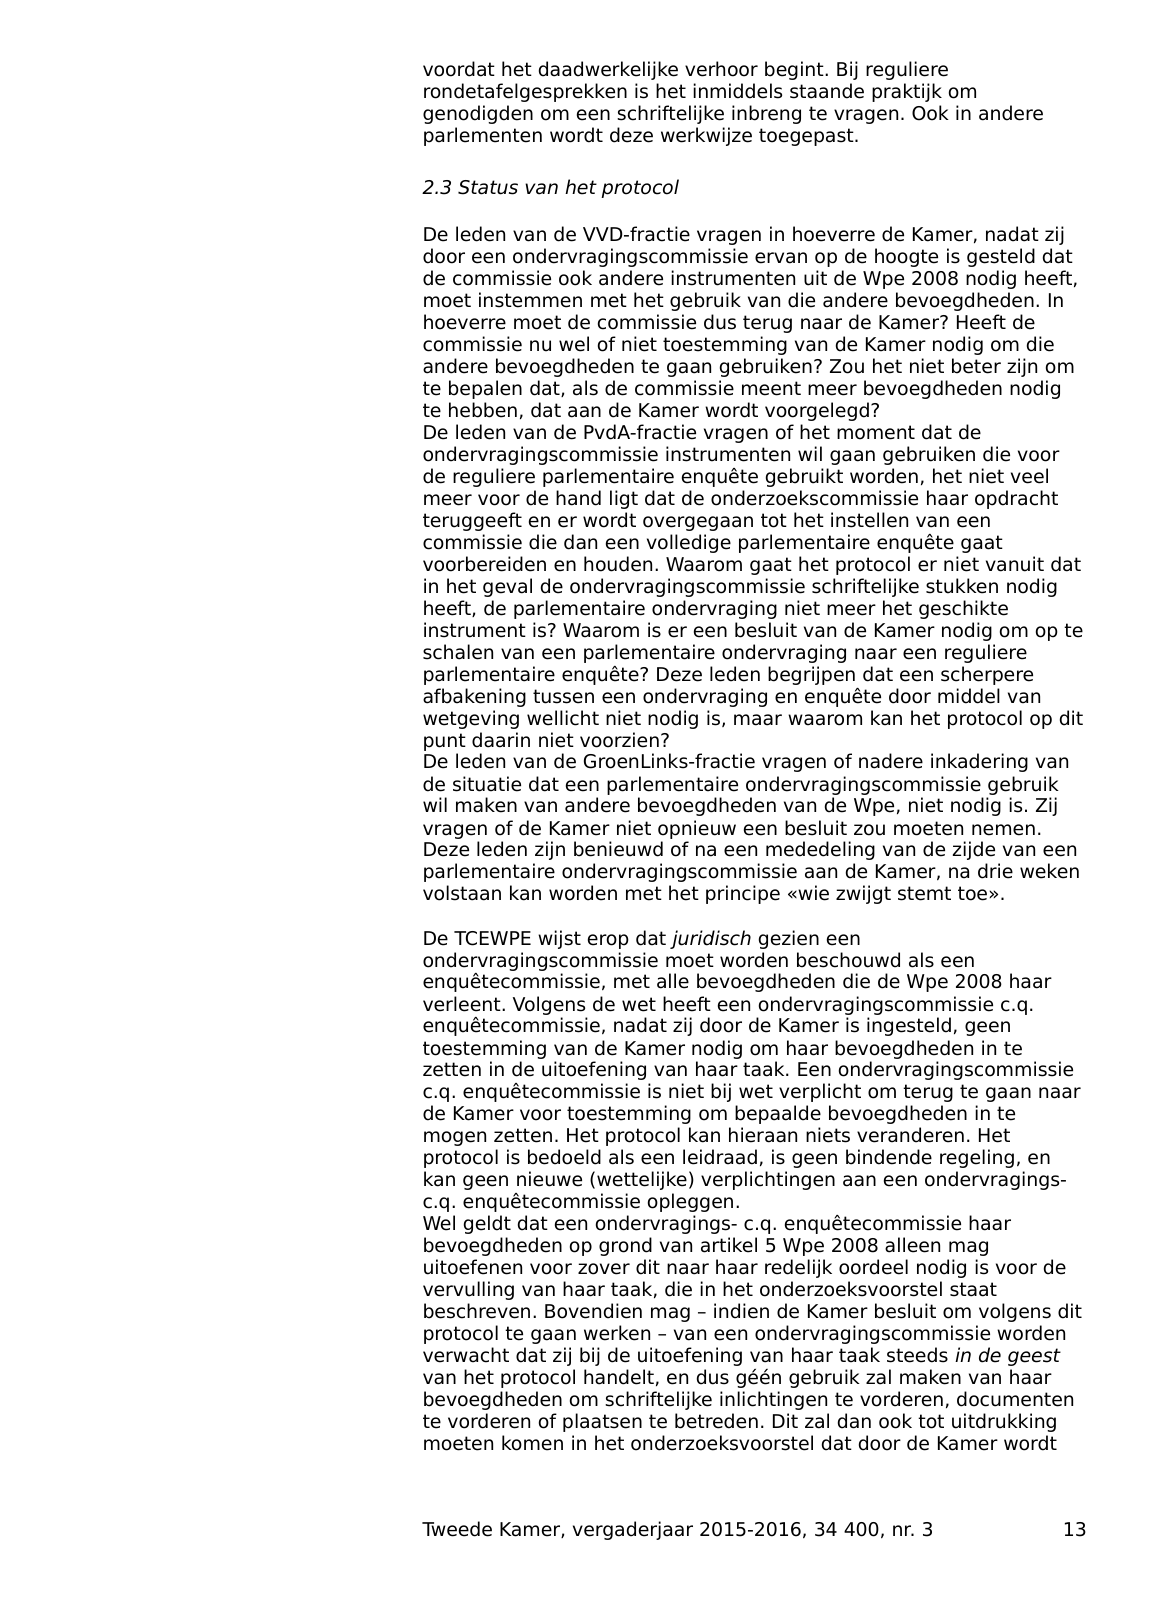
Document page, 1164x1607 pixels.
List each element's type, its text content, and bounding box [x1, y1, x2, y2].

text Wel geldt dat een ondervragings- c.q. enquêtecommissie haar bevoegdheden op grond van artikel 5 Wpe 2008 alleen mag uitoefenen voor zover dit naar haar redelijk oordeel nodig is voor de vervulling van haar taak, die in het onderzoeksvoorstel staat beschreven. Bovendien mag – indien de Kamer besluit om volgens dit protocol te gaan werken – van een ondervragingscommissie worden verwacht dat zij bij de uitoefening van haar taak steeds in de geest van het protocol handelt, en dus géén gebruik zal maken van haar bevoegdheden om schriftelijke inlichtingen te vorderen, documenten te vorderen of plaatsen te betreden. Dit zal dan ook tot uitdrukking moeten komen in het onderzoeksvoorstel dat door de Kamer wordt [422, 1213, 1087, 1455]
text De TCEWPE wijst erop dat juridisch gezien een ondervragingscommissie moet worden beschouwd als een enquêtecommissie, met alle bevoegdheden die de Wpe 2008 haar verleent. Volgens de wet heeft een ondervragingscommissie c.q. enquêtecommissie, nadat zij door de Kamer is ingesteld, geen toestemming van de Kamer nodig om haar bevoegdheden in te zetten in de uitoefening van haar taak. Een ondervragingscommissie c.q. enquêtecommissie is niet bij wet verplicht om terug te gaan naar de Kamer voor toestemming om bepaalde bevoegdheden in te mogen zetten. Het protocol kan hieraan niets veranderen. Het protocol is bedoeld als een leidraad, is geen bindende regeling, en kan geen nieuwe (wettelijke) verplichtingen aan een ondervragings- c.q. enquêtecommissie opleggen. [422, 927, 1087, 1213]
subtitle 2.3 Status van het protocol [422, 177, 1087, 199]
text voordat het daadwerkelijke verhoor begint. Bij reguliere rondetafelgesprekken is het inmiddels staande praktijk om genodigden om een schriftelijke inbreng te vragen. Ook in andere parlementen wordt deze werkwijze toegepast. [422, 59, 1087, 147]
text De leden van de VVD-fractie vragen in hoeverre de Kamer, nadat zij door een ondervragingscommissie ervan op de hoogte is gesteld dat de commissie ook andere instrumenten uit de Wpe 2008 nodig heeft, moet instemmen met het gebruik van die andere bevoegdheden. In hoeverre moet de commissie dus terug naar de Kamer? Heeft de commissie nu wel of niet toestemming van de Kamer nodig om die andere bevoegdheden te gaan gebruiken? Zou het niet beter zijn om te bepalen dat, als de commissie meent meer bevoegdheden nodig te hebben, dat aan de Kamer wordt voorgelegd? [422, 224, 1087, 422]
text De leden van de PvdA-fractie vragen of het moment dat de ondervragingscommissie instrumenten wil gaan gebruiken die voor de reguliere parlementaire enquête gebruikt worden, het niet veel meer voor de hand ligt dat de onderzoekscommissie haar opdracht teruggeeft en er wordt overgegaan tot het instellen van een commissie die dan een volledige parlementaire enquête gaat voorbereiden en houden. Waarom gaat het protocol er niet vanuit dat in het geval de ondervragingscommissie schriftelijke stukken nodig heeft, de parlementaire ondervraging niet meer het geschikte instrument is? Waarom is er een besluit van de Kamer nodig om op te schalen van een parlementaire ondervraging naar een reguliere parlementaire enquête? Deze leden begrijpen dat een scherpere afbakening tussen een ondervraging en enquête door middel van wetgeving wellicht niet nodig is, maar waarom kan het protocol op dit punt daarin niet voorzien? [422, 422, 1087, 751]
text De leden van de GroenLinks-fractie vragen of nadere inkadering van de situatie dat een parlementaire ondervragingscommissie gebruik wil maken van andere bevoegdheden van de Wpe, niet nodig is. Zij vragen of de Kamer niet opnieuw een besluit zou moeten nemen. Deze leden zijn benieuwd of na een mededeling van de zijde van een parlementaire ondervragingscommissie aan de Kamer, na drie weken volstaan kan worden met het principe «wie zwijgt stemt toe». [422, 751, 1087, 905]
